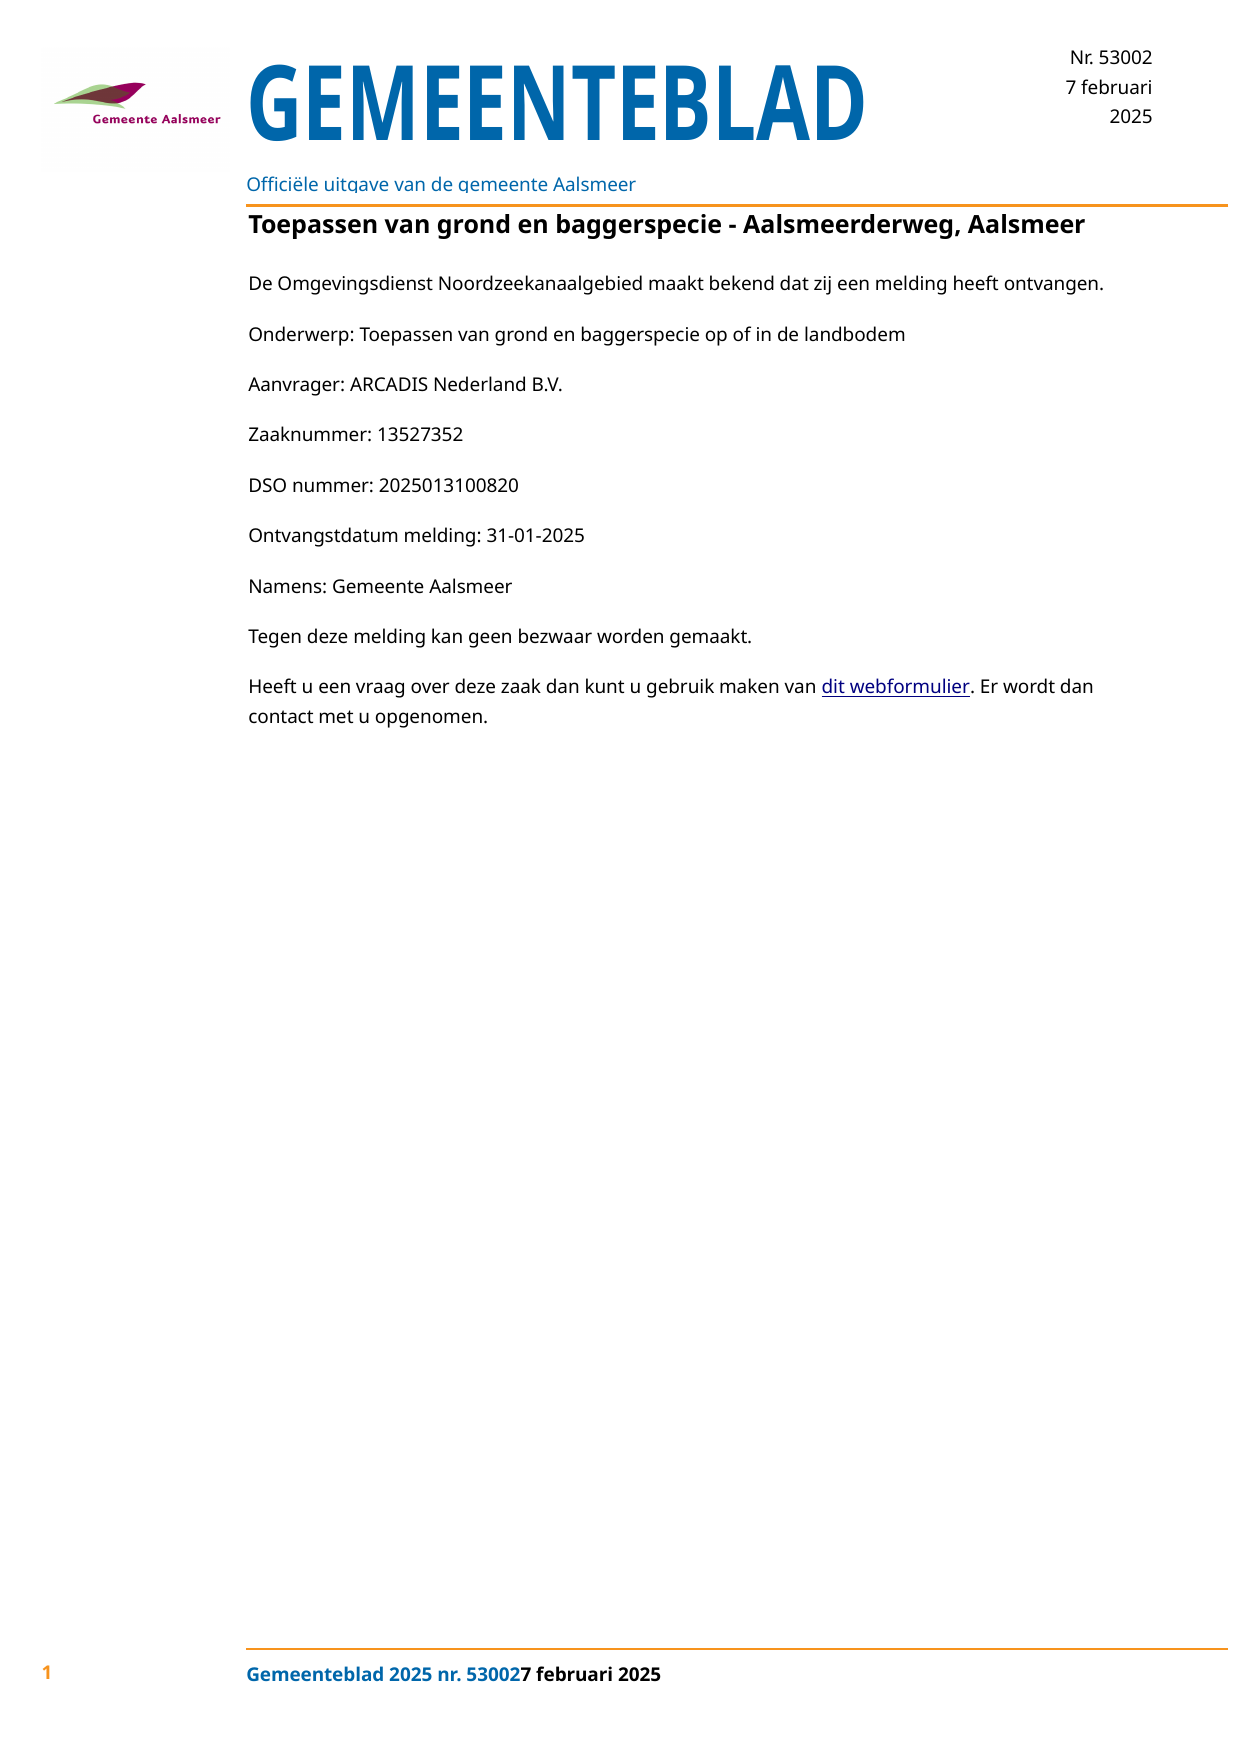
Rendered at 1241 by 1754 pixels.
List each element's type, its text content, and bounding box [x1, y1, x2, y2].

text DSO nummer: 2025013100820 [248, 472, 1152, 498]
text Tegen deze melding kan geen bezwaar worden gemaakt. [248, 623, 1152, 649]
text De Omgevingsdienst Noordzeekanaalgebied maakt bekend dat zij een melding heeft ontvangen. [248, 270, 1152, 296]
text Ontvangstdatum melding: 31-01-2025 [248, 522, 1152, 548]
text Namens: Gemeente Aalsmeer [248, 573, 1152, 598]
text Onderwerp: Toepassen van grond en baggerspecie op of in de landbodem [248, 321, 1152, 346]
text Aanvrager: ARCADIS Nederland B.V. [248, 371, 1152, 397]
picture [41, 47, 231, 172]
text Toepassen van grond en baggerspecie - Aalsmeerderweg, Aalsmeer [248, 207, 1152, 241]
text Zaaknummer: 13527352 [248, 422, 1152, 447]
text Heeft u een vraag over deze zaak dan kunt u gebruik maken van dit webformulier. Er wordt dan contact met u opgenomen. [248, 674, 1152, 729]
